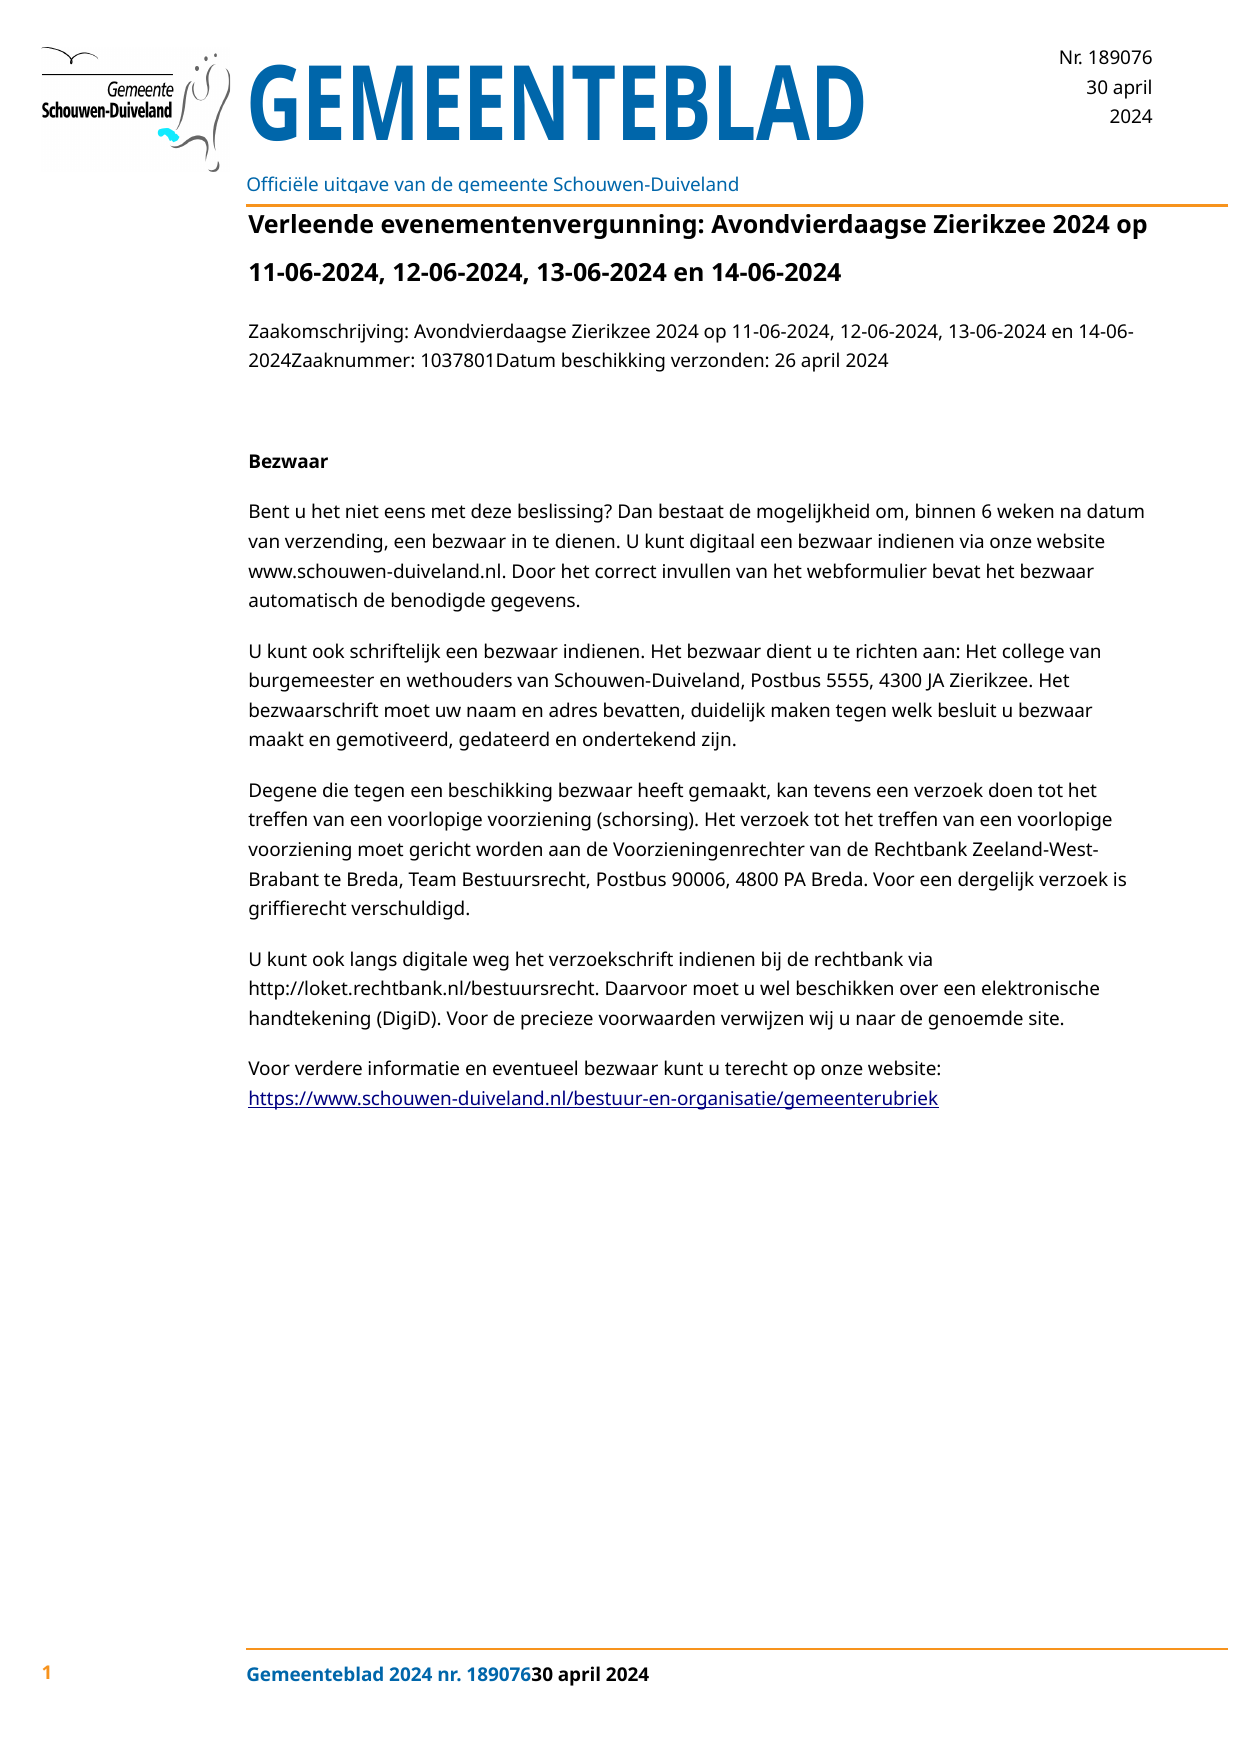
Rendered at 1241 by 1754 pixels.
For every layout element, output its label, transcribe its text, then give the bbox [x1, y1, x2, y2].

text Verleende evenementenvergunning: Avondvierdaagse Zierikzee 2024 op 11-06-2024, 12-06-2024, 13-06-2024 en 14-06-2024 [248, 207, 1152, 288]
text Voor verdere informatie en eventueel bezwaar kunt u terecht op onze website: https://www.schouwen-duiveland.nl/bestuur-en-organisatie/gemeenterubriek [248, 1055, 1152, 1111]
text Bent u het niet eens met deze beslissing? Dan bestaat de mogelijkheid om, binnen 6 weken na datum van verzending, een bezwaar in te dienen. U kunt digitaal een bezwaar indienen via onze website www.schouwen-duiveland.nl. Door het correct invullen van het webformulier bevat het bezwaar automatisch de benodigde gegevens. [248, 499, 1152, 613]
text Bezwaar [248, 448, 1152, 474]
text U kunt ook langs digitale weg het verzoekschrift indienen bij de rechtbank via http://loket.rechtbank.nl/bestuursrecht. Daarvoor moet u wel beschikken over een elektronische handtekening (DigiD). Voor de precieze voorwaarden verwijzen wij u naar de genoemde site. [248, 946, 1152, 1031]
text Zaakomschrijving: Avondvierdaagse Zierikzee 2024 op 11-06-2024, 12-06-2024, 13-06-2024 en 14-06-2024Zaaknummer: 1037801Datum beschikking verzonden: 26 april 2024 [248, 318, 1152, 373]
text U kunt ook schriftelijk een bezwaar indienen. Het bezwaar dient u te richten aan: Het college van burgemeester en wethouders van Schouwen-Duiveland, Postbus 5555, 4300 JA Zierikzee. Het bezwaarschrift moet uw naam en adres bevatten, duidelijk maken tegen welk besluit u bezwaar maakt en gemotiveerd, gedateerd en ondertekend zijn. [248, 638, 1152, 752]
text Degene die tegen een beschikking bezwaar heeft gemaakt, kan tevens een verzoek doen tot het treffen van een voorlopige voorziening (schorsing). Het verzoek tot het treffen van een voorlopige voorziening moet gericht worden aan de Voorzieningenrechter van de Rechtbank Zeeland-West-Brabant te Breda, Team Bestuursrecht, Postbus 90006, 4800 PA Breda. Voor een dergelijk verzoek is griffierecht verschuldigd. [248, 777, 1152, 921]
picture [41, 47, 231, 172]
